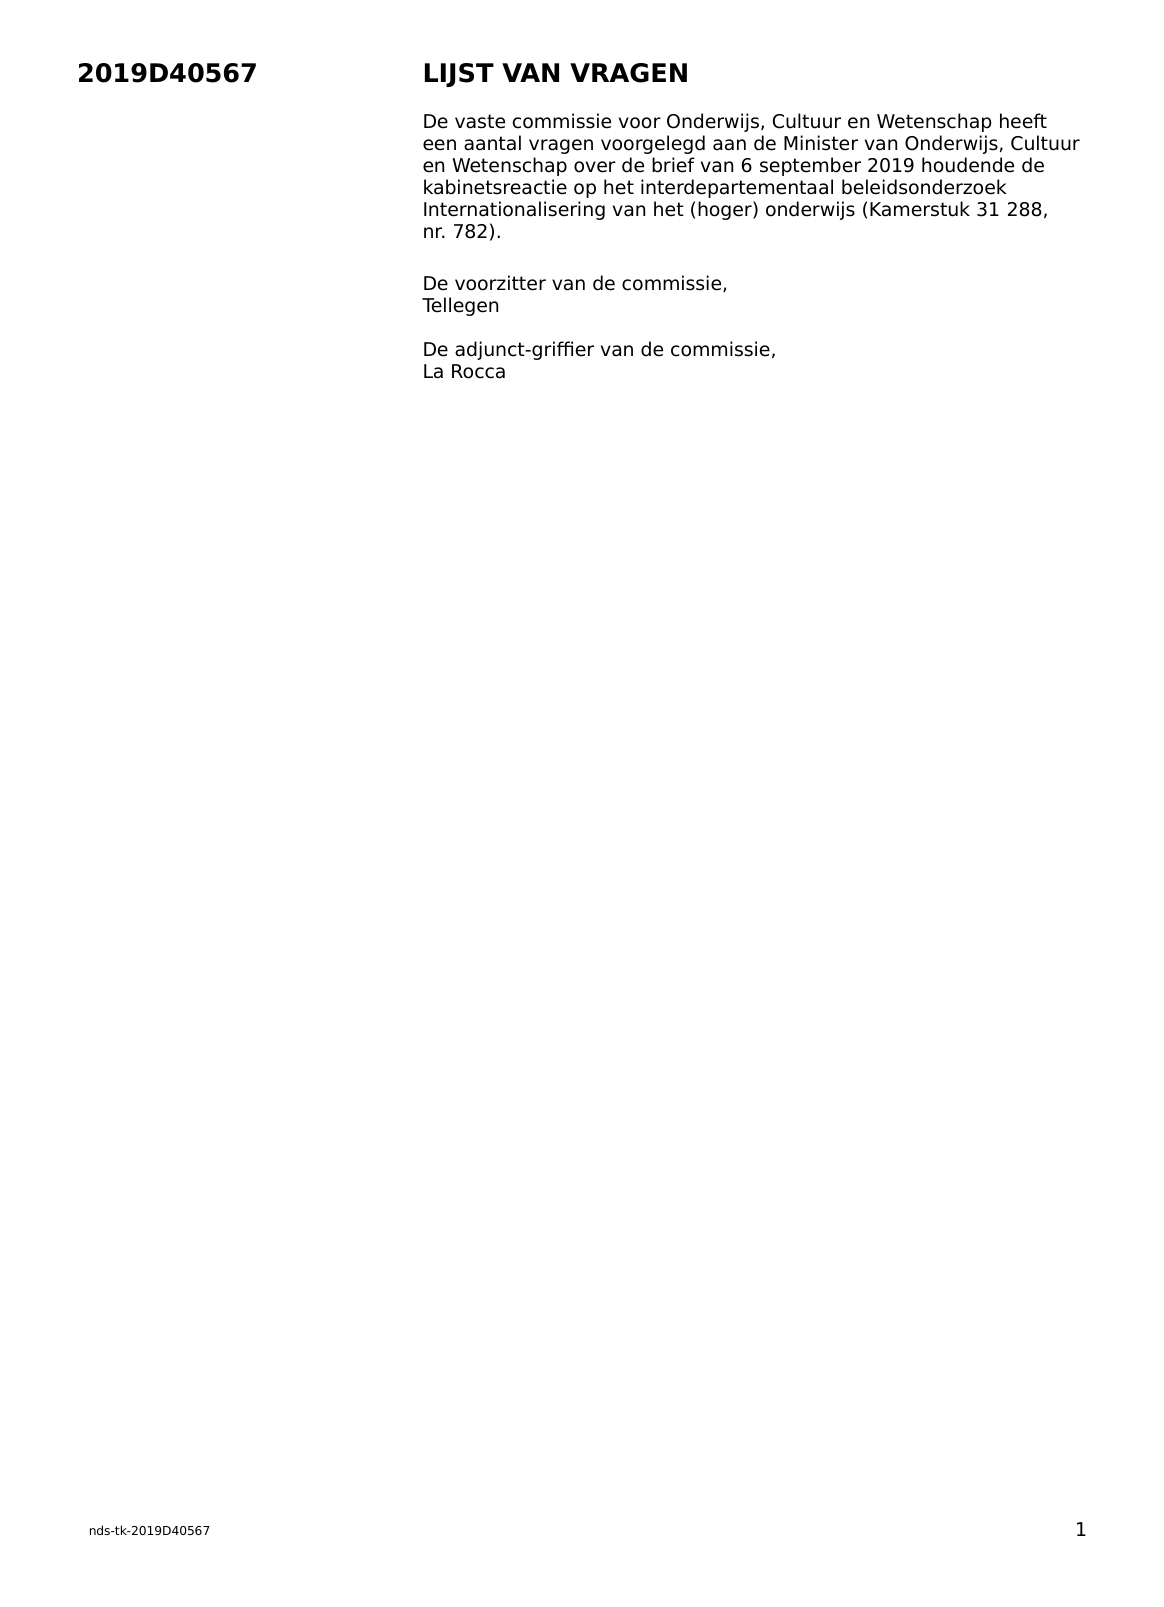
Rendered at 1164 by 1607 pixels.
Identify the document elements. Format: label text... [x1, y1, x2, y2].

text nds-tk-2019D40567 [88, 1524, 323, 1538]
text De adjunct-griffier van de commissie, La Rocca [422, 339, 1087, 383]
text 2019D40567 LIJST VAN VRAGEN [77, 59, 1087, 89]
text De vaste commissie voor Onderwijs, Cultuur en Wetenschap heeft een aantal vragen voorgelegd aan de Minister van Onderwijs, Cultuur en Wetenschap over de brief van 6 september 2019 houdende de kabinetsreactie op het interdepartementaal beleidsonderzoek Internationalisering van het (hoger) onderwijs (Kamerstuk 31 288, nr. 782). [422, 111, 1087, 243]
text De voorzitter van de commissie, Tellegen [422, 273, 1087, 317]
